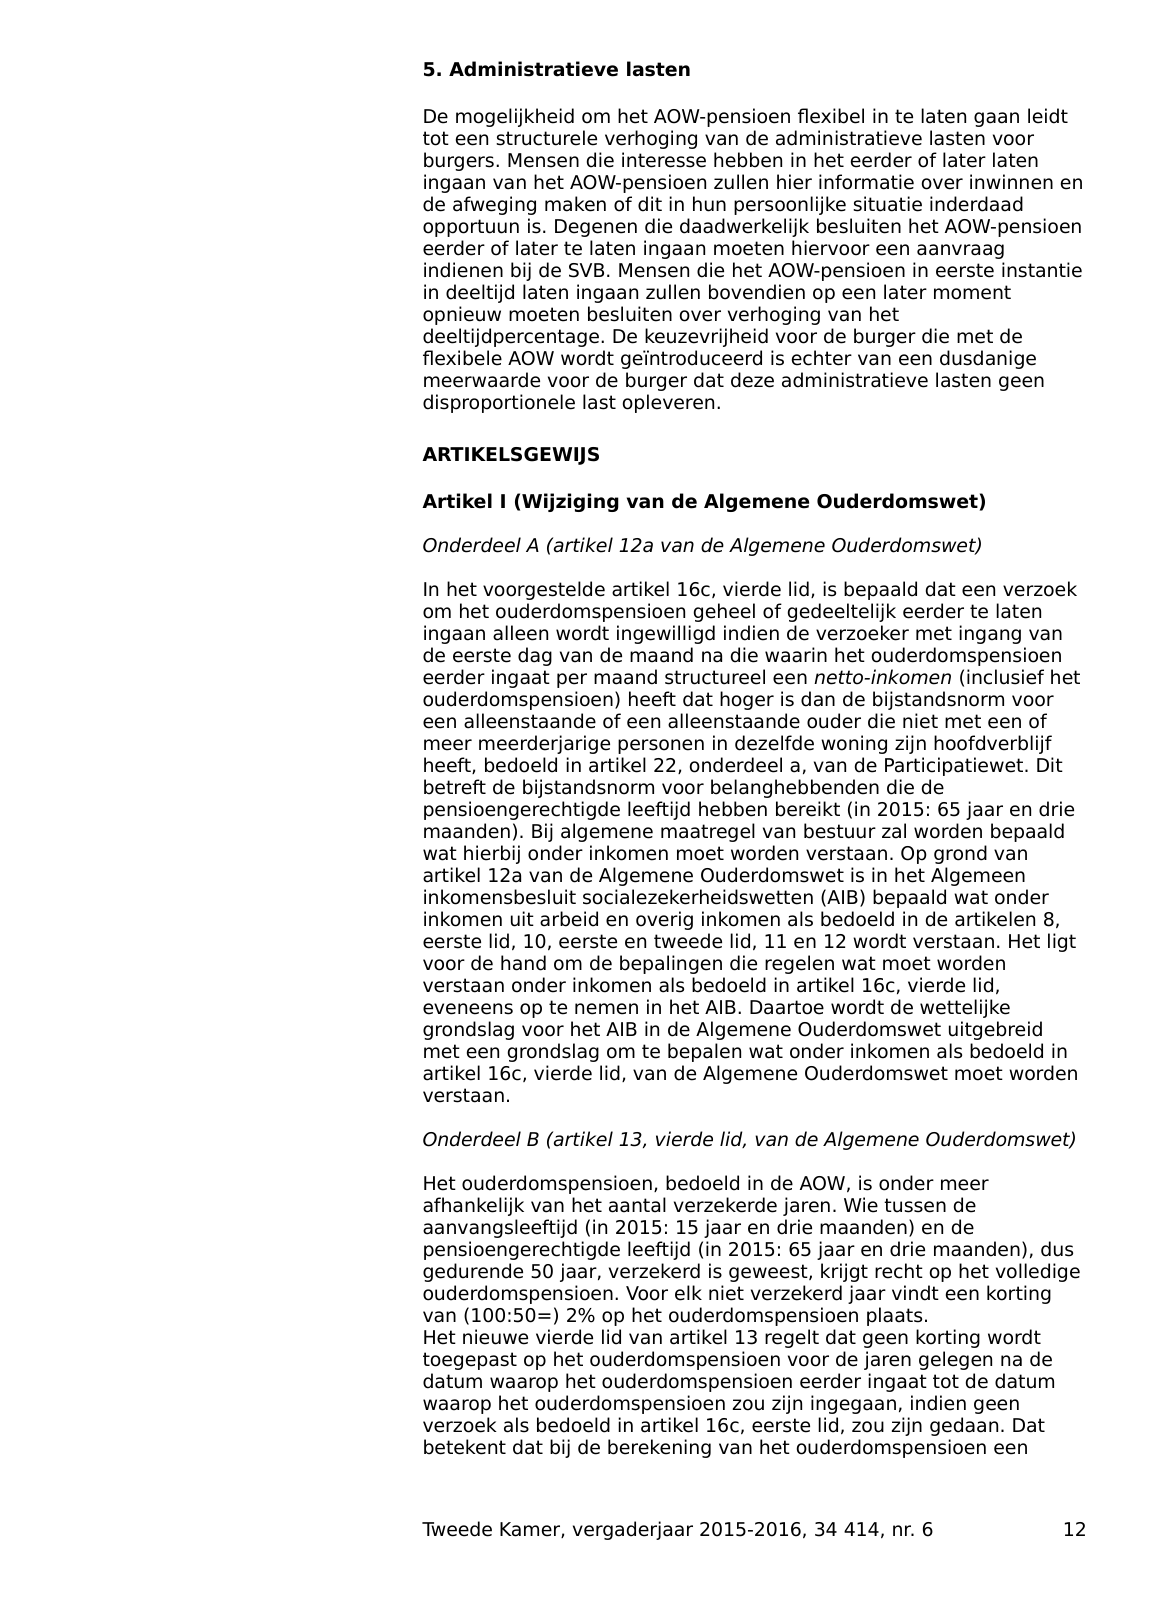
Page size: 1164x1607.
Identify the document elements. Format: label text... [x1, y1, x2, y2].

text In het voorgestelde artikel 16c, vierde lid, is bepaald dat een verzoek om het ouderdomspensioen geheel of gedeeltelijk eerder te laten ingaan alleen wordt ingewilligd indien de verzoeker met ingang van de eerste dag van de maand na die waarin het ouderdomspensioen eerder ingaat per maand structureel een netto-inkomen (inclusief het ouderdomspensioen) heeft dat hoger is dan de bijstandsnorm voor een alleenstaande of een alleenstaande ouder die niet met een of meer meerderjarige personen in dezelfde woning zijn hoofdverblijf heeft, bedoeld in artikel 22, onderdeel a, van de Participatiewet. Dit betreft de bijstandsnorm voor belanghebbenden die de pensioengerechtigde leeftijd hebben bereikt (in 2015: 65 jaar en drie maanden). Bij algemene maatregel van bestuur zal worden bepaald wat hierbij onder inkomen moet worden verstaan. Op grond van artikel 12a van de Algemene Ouderdomswet is in het Algemeen inkomensbesluit socialezekerheidswetten (AIB) bepaald wat onder inkomen uit arbeid en overig inkomen als bedoeld in de artikelen 8, eerste lid, 10, eerste en tweede lid, 11 en 12 wordt verstaan. Het ligt voor de hand om de bepalingen die regelen wat moet worden verstaan onder inkomen als bedoeld in artikel 16c, vierde lid, eveneens op te nemen in het AIB. Daartoe wordt de wettelijke grondslag voor het AIB in de Algemene Ouderdomswet uitgebreid met een grondslag om te bepalen wat onder inkomen als bedoeld in artikel 16c, vierde lid, van de Algemene Ouderdomswet moet worden verstaan. [422, 579, 1087, 1107]
text Het nieuwe vierde lid van artikel 13 regelt dat geen korting wordt toegepast op het ouderdomspensioen voor de jaren gelegen na de datum waarop het ouderdomspensioen eerder ingaat tot de datum waarop het ouderdomspensioen zou zijn ingegaan, indien geen verzoek als bedoeld in artikel 16c, eerste lid, zou zijn gedaan. Dat betekent dat bij de berekening van het ouderdomspensioen een [422, 1327, 1087, 1459]
text Het ouderdomspensioen, bedoeld in de AOW, is onder meer afhankelijk van het aantal verzekerde jaren. Wie tussen de aanvangsleeftijd (in 2015: 15 jaar en drie maanden) en de pensioengerechtigde leeftijd (in 2015: 65 jaar en drie maanden), dus gedurende 50 jaar, verzekerd is geweest, krijgt recht op het volledige ouderdomspensioen. Voor elk niet verzekerd jaar vindt een korting van (100:50=) 2% op het ouderdomspensioen plaats. [422, 1173, 1087, 1327]
subtitle Onderdeel A (artikel 12a van de Algemene Ouderdomswet) [422, 535, 1087, 557]
subtitle Onderdeel B (artikel 13, vierde lid, van de Algemene Ouderdomswet) [422, 1129, 1087, 1151]
text De mogelijkheid om het AOW-pensioen flexibel in te laten gaan leidt tot een structurele verhoging van de administratieve lasten voor burgers. Mensen die interesse hebben in het eerder of later laten ingaan van het AOW-pensioen zullen hier informatie over inwinnen en de afweging maken of dit in hun persoonlijke situatie inderdaad opportuun is. Degenen die daadwerkelijk besluiten het AOW-pensioen eerder of later te laten ingaan moeten hiervoor een aanvraag indienen bij de SVB. Mensen die het AOW-pensioen in eerste instantie in deeltijd laten ingaan zullen bovendien op een later moment opnieuw moeten besluiten over verhoging van het deeltijdpercentage. De keuzevrijheid voor de burger die met de flexibele AOW wordt geïntroduceerd is echter van een dusdanige meerwaarde voor de burger dat deze administratieve lasten geen disproportionele last opleveren. [422, 106, 1087, 414]
subtitle 5. Administratieve lasten [422, 59, 1087, 81]
subtitle Artikel I (Wijziging van de Algemene Ouderdomswet) [422, 491, 1087, 513]
subtitle ARTIKELSGEWIJS [422, 444, 1087, 466]
